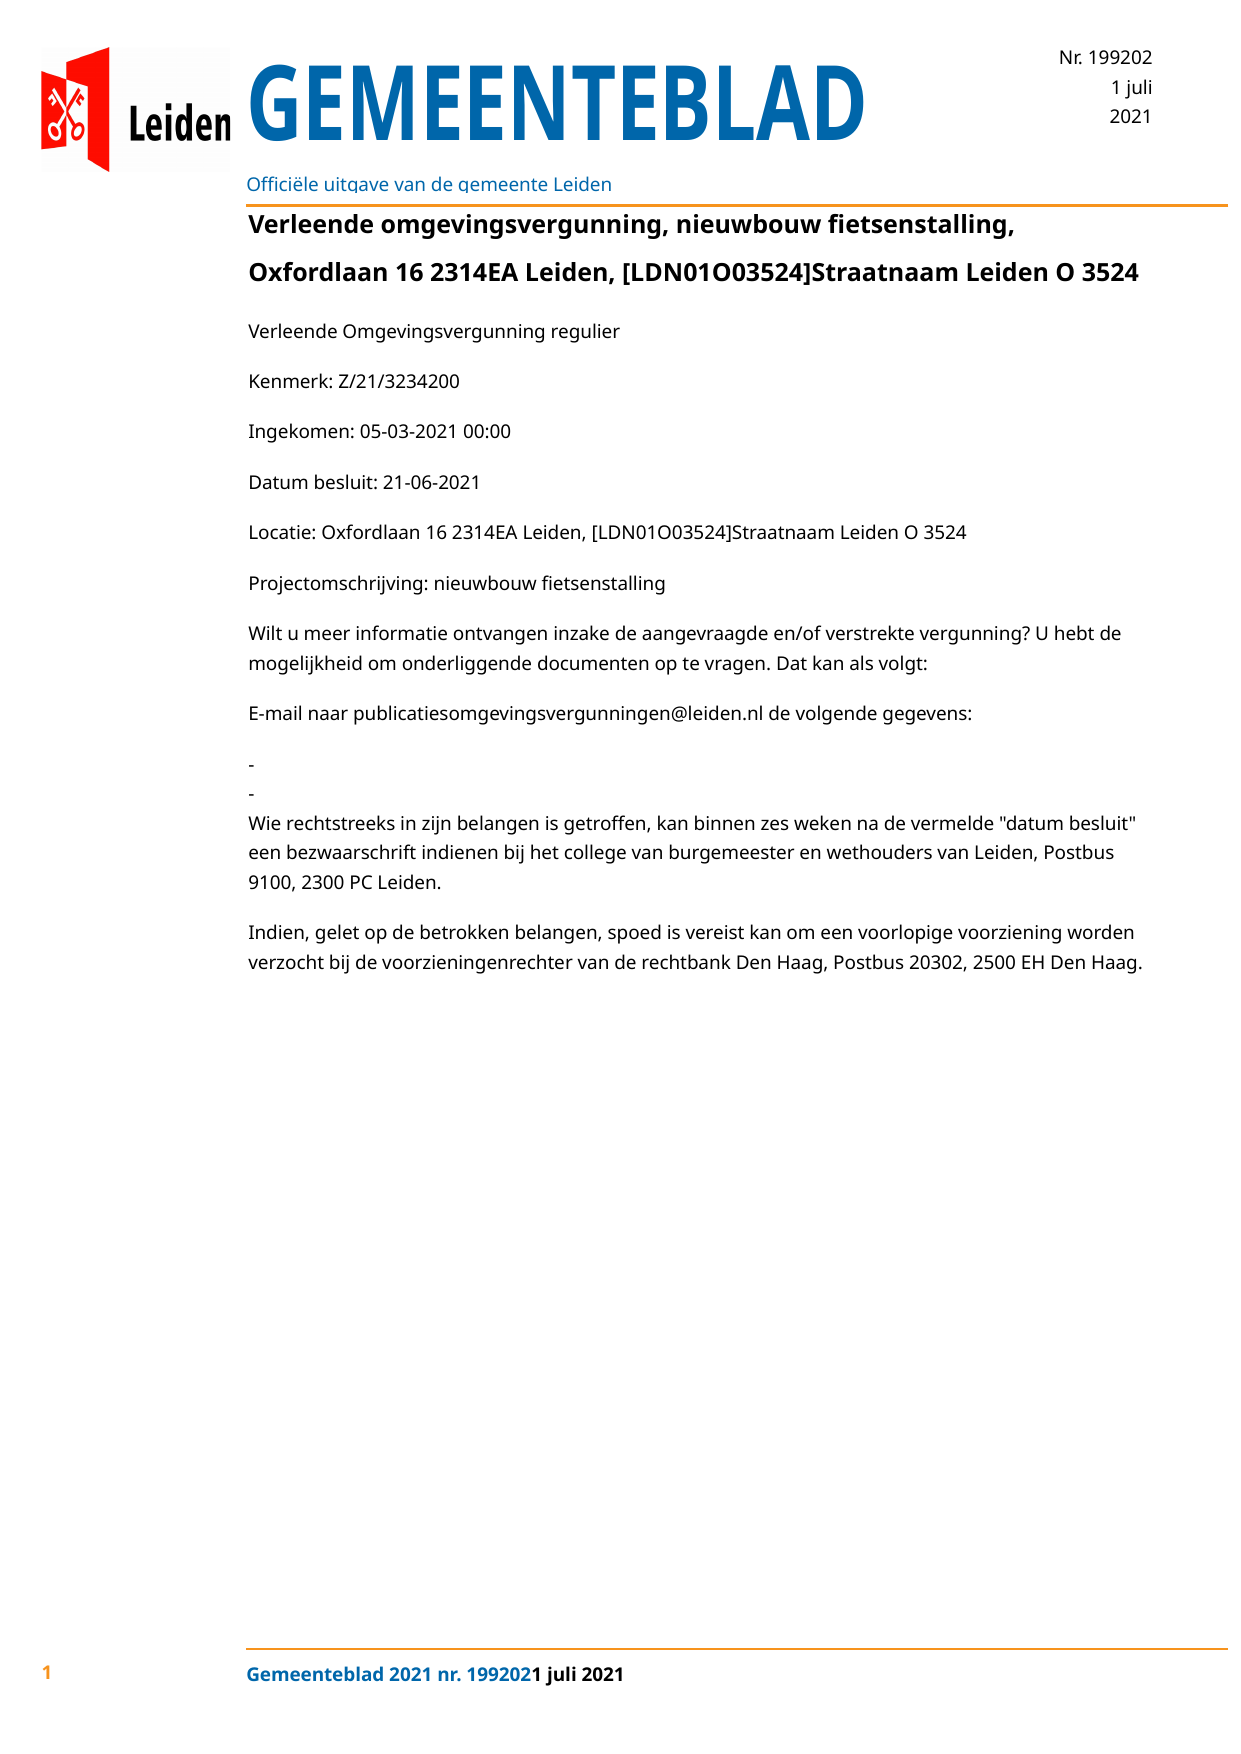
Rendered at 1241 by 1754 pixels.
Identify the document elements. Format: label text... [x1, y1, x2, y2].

text Wie rechtstreeks in zijn belangen is getroffen, kan binnen zes weken na de vermelde "datum besluit" een bezwaarschrift indienen bij het college van burgemeester en wethouders van Leiden, Postbus 9100, 2300 PC Leiden. [248, 810, 1152, 895]
text Verleende omgevingsvergunning, nieuwbouw fietsenstalling, Oxfordlaan 16 2314EA Leiden, [LDN01O03524]Straatnaam Leiden O 3524 [248, 207, 1152, 288]
text Ingekomen: 05-03-2021 00:00 [248, 419, 1152, 444]
text Locatie: Oxfordlaan 16 2314EA Leiden, [LDN01O03524]Straatnaam Leiden O 3524 [248, 519, 1152, 545]
text Verleende Omgevingsvergunning regulier [248, 318, 1152, 344]
text Datum besluit: 21-06-2021 [248, 469, 1152, 495]
text Kenmerk: Z/21/3234200 [248, 368, 1152, 394]
text Projectomschrijving: nieuwbouw fietsenstalling [248, 570, 1152, 596]
text Wilt u meer informatie ontvangen inzake de aangevraagde en/of verstrekte vergunning? U hebt de mogelijkheid om onderliggende documenten op te vragen. Dat kan als volgt: [248, 620, 1152, 676]
text Indien, gelet op de betrokken belangen, spoed is vereist kan om een voorlopige voorziening worden verzocht bij de voorzieningenrechter van de rechtbank Den Haag, Postbus 20302, 2500 EH Den Haag. [248, 919, 1152, 975]
picture [41, 47, 231, 172]
text E-mail naar publicatiesomgevingsvergunningen@leiden.nl de volgende gegevens: [248, 700, 1152, 726]
